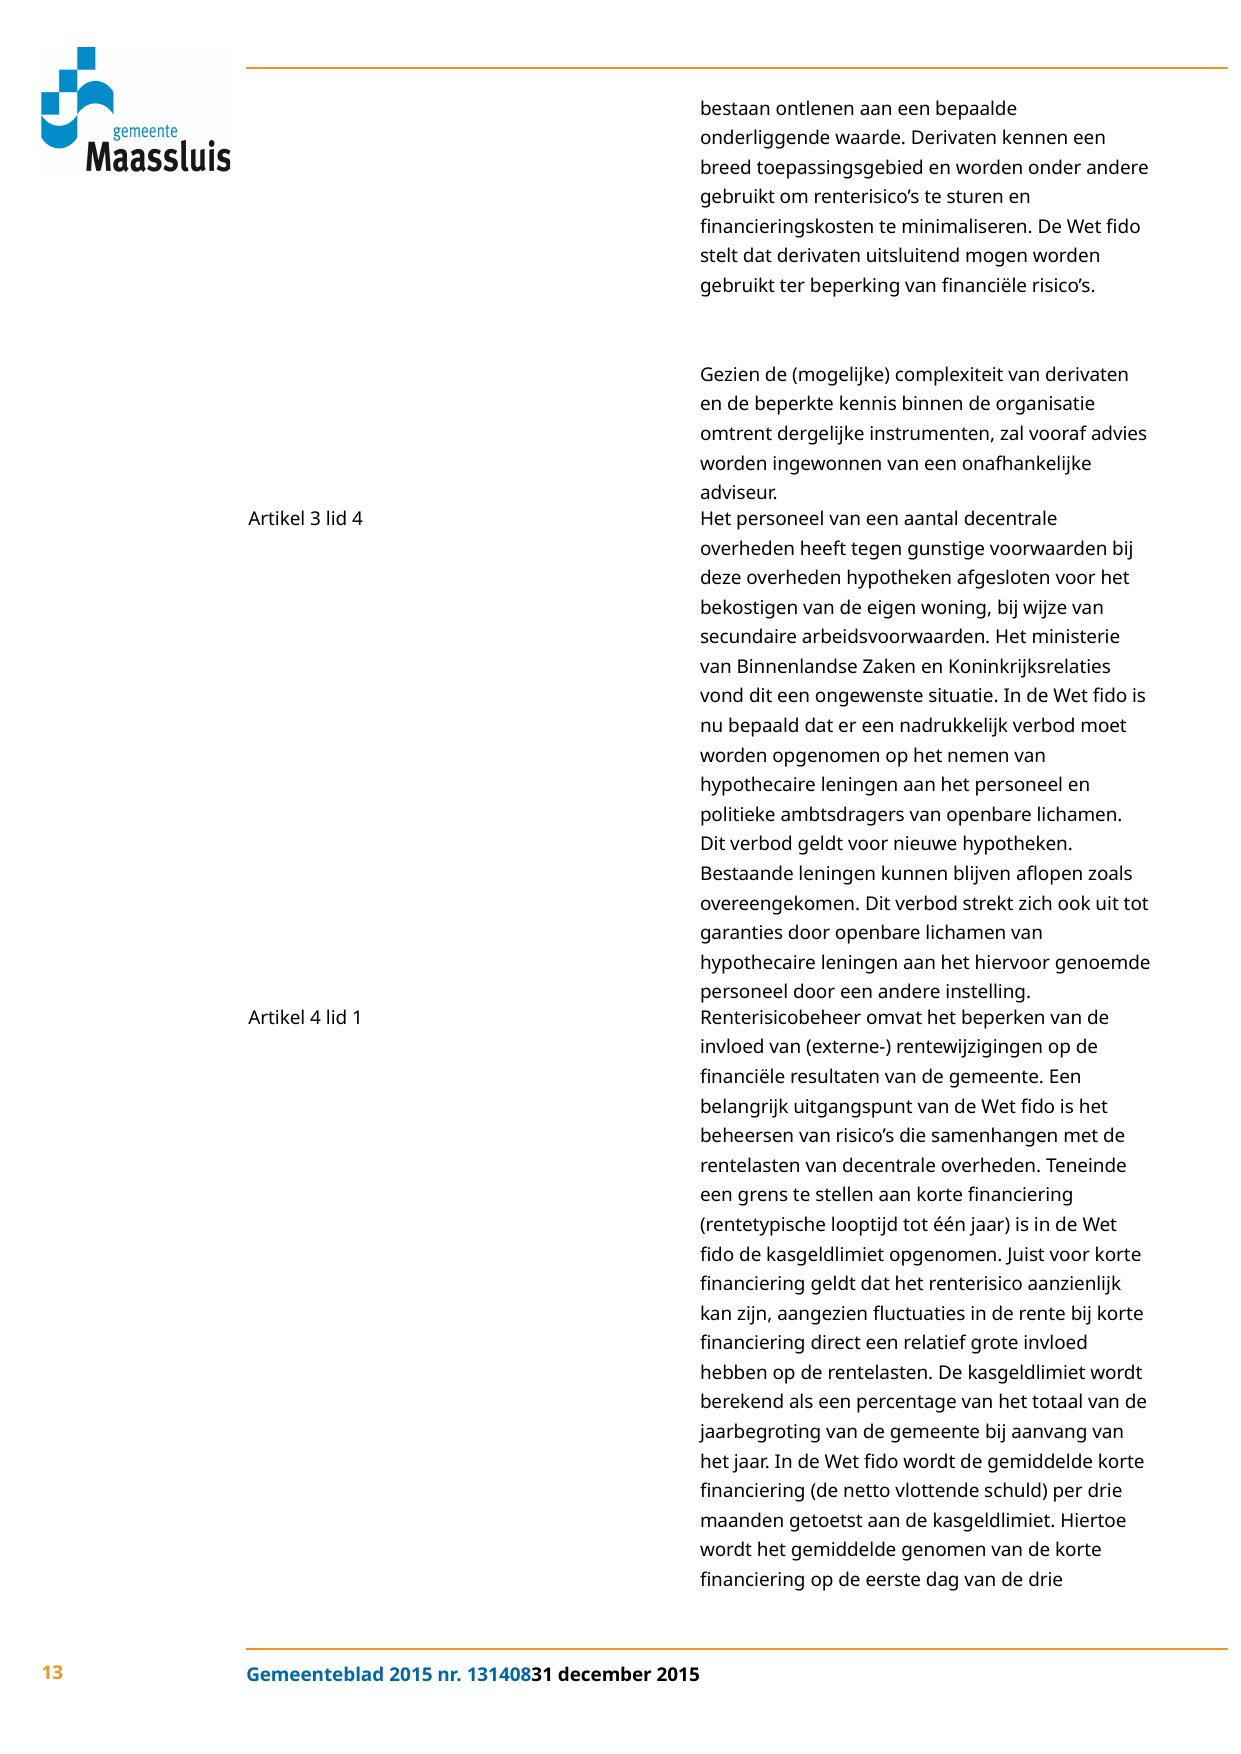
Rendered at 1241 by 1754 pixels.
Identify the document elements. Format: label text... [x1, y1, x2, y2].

table_cell Renterisicobeheer omvat het beperken van de invloed van (externe-) rentewijzigingen op de financiële resultaten van de gemeente. Een belangrijk uitgangspunt van de Wet fido is het beheersen van risico’s die samenhangen met de rentelasten van decentrale overheden. Teneinde een grens te stellen aan korte financiering (rentetypische looptijd tot één jaar) is in de Wet fido de kasgeldlimiet opgenomen. Juist voor korte financiering geldt dat het renterisico aanzienlijk kan zijn, aangezien fluctuaties in de rente bij korte financiering direct een relatief grote invloed hebben op de rentelasten. De kasgeldlimiet wordt berekend als een percentage van het totaal van de jaarbegroting van de gemeente bij aanvang van het jaar. In de Wet fido wordt de gemiddelde korte financiering (de netto vlottende schuld) per drie maanden getoetst aan de kasgeldlimiet. Hiertoe wordt het gemiddelde genomen van de korte financiering op de eerste dag van de drie [700, 1004, 1152, 1592]
table_cell Het personeel van een aantal decentrale overheden heeft tegen gunstige voorwaarden bij deze overheden hypotheken afgesloten voor het bekostigen van de eigen woning, bij wijze van secundaire arbeidsvoorwaarden. Het ministerie van Binnenlandse Zaken en Koninkrijksrelaties vond dit een ongewenste situatie. In de Wet fido is nu bepaald dat er een nadrukkelijk verbod moet worden opgenomen op het nemen van hypothecaire leningen aan het personeel en politieke ambtsdragers van openbare lichamen. Dit verbod geldt voor nieuwe hypotheken. Bestaande leningen kunnen blijven aflopen zoals overeengekomen. Dit verbod strekt zich ook uit tot garanties door openbare lichamen van hypothecaire leningen aan het hiervoor genoemde personeel door een andere instelling. [700, 505, 1152, 1004]
picture [41, 47, 77, 92]
table_cell Artikel 3 lid 4 [248, 505, 700, 1004]
table_cell bestaan ontlenen aan een bepaalde onderliggende waarde. Derivaten kennen een breed toepassingsgebied en worden onder andere gebruikt om renterisico’s te sturen en financieringskosten te minimaliseren. De Wet fido stelt dat derivaten uitsluitend mogen worden gebruikt ter beperking van financiële risico’s. Gezien de (mogelijke) complexiteit van derivaten en de beperkte kennis binnen de organisatie omtrent dergelijke instrumenten, zal vooraf advies worden ingewonnen van een onafhankelijke adviseur. [700, 95, 1152, 505]
picture [41, 47, 231, 172]
table_cell Artikel 4 lid 1 [248, 1004, 700, 1592]
table_cell [248, 95, 700, 505]
